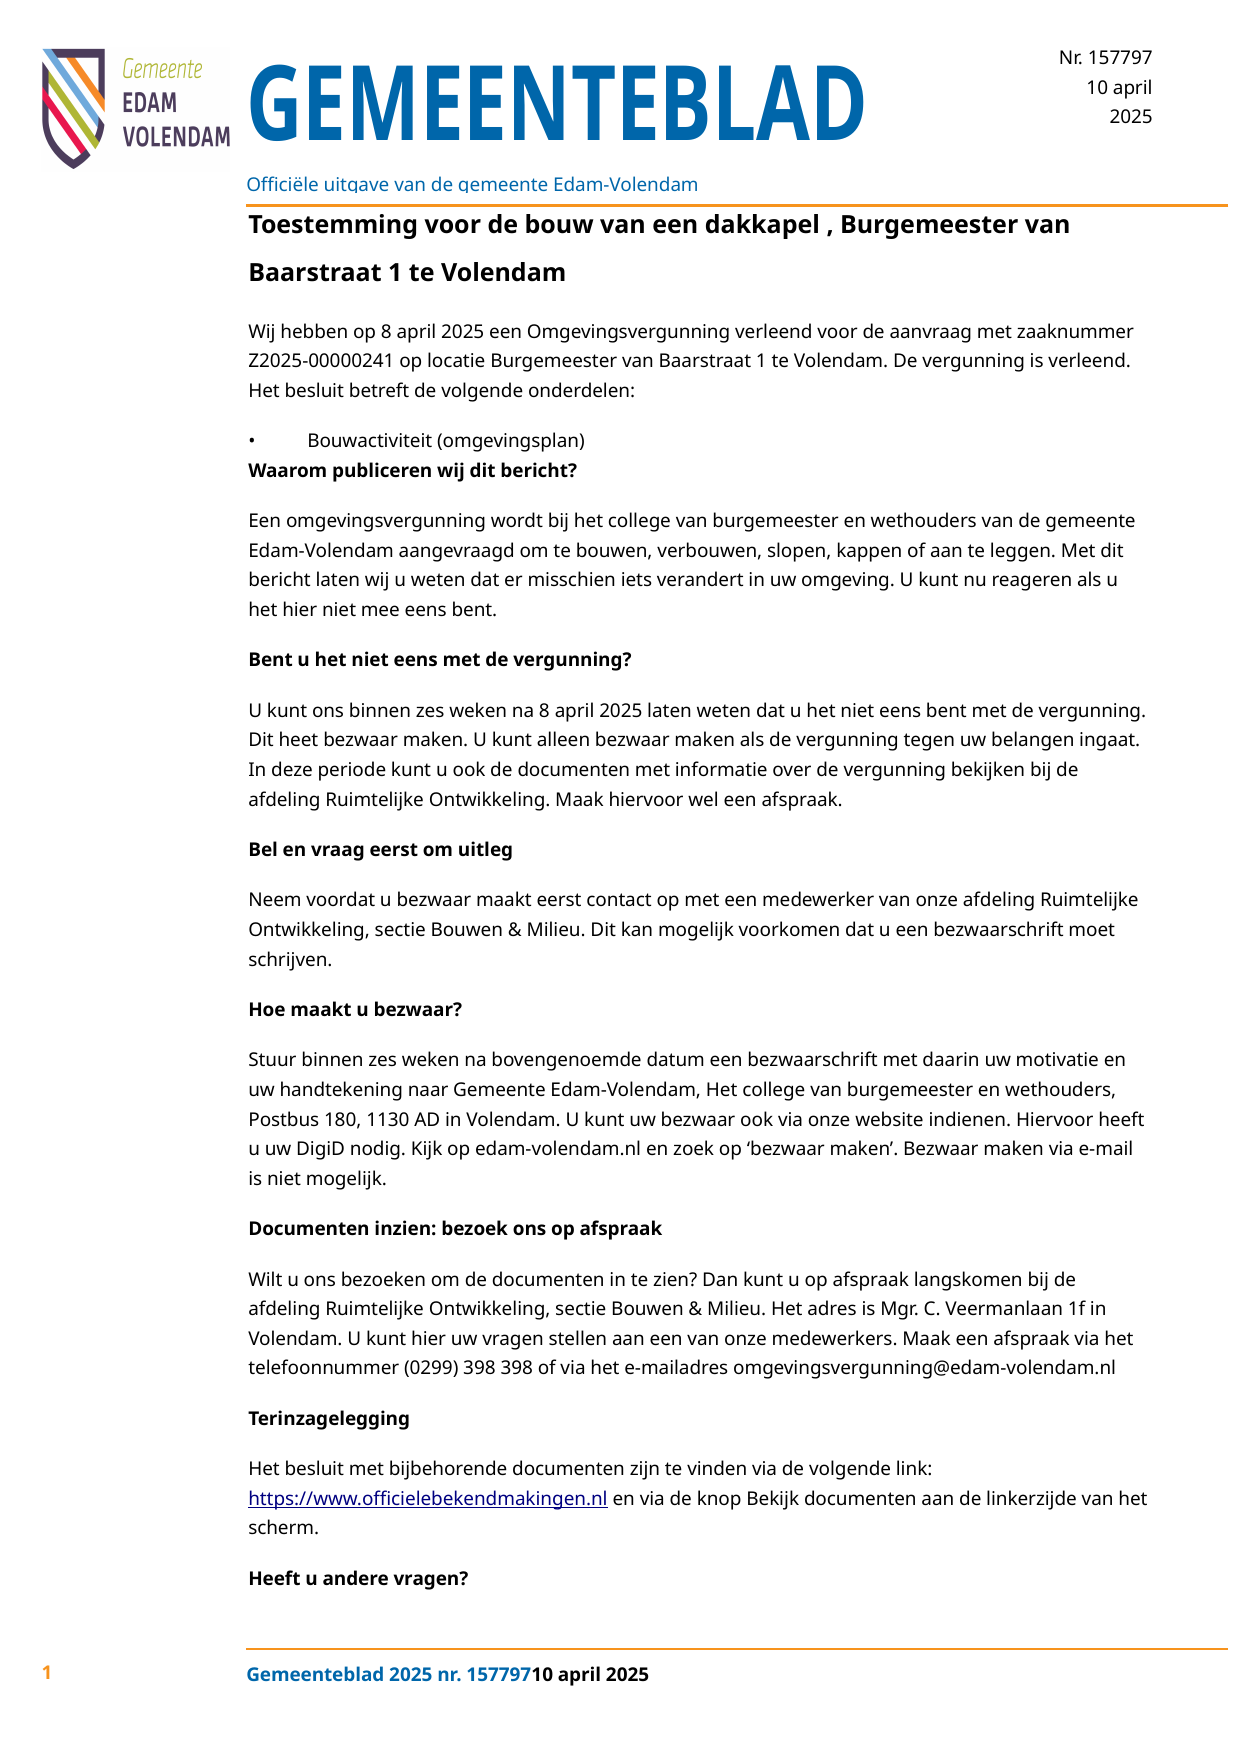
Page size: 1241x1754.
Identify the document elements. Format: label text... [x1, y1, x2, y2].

text Heeft u andere vragen? [248, 1565, 1152, 1591]
text Neem voordat u bezwaar maakt eerst contact op met een medewerker van onze afdeling Ruimtelijke Ontwikkeling, sectie Bouwen & Milieu. Dit kan mogelijk voorkomen dat u een bezwaarschrift moet schrijven. [248, 887, 1152, 972]
text U kunt ons binnen zes weken na 8 april 2025 laten weten dat u het niet eens bent met de vergunning. Dit heet bezwaar maken. U kunt alleen bezwaar maken als de vergunning tegen uw belangen ingaat. In deze periode kunt u ook de documenten met informatie over de vergunning bekijken bij de afdeling Ruimtelijke Ontwikkeling. Maak hiervoor wel een afspraak. [248, 697, 1152, 812]
text Wij hebben op 8 april 2025 een Omgevingsvergunning verleend voor de aanvraag met zaaknummer Z2025-00000241 op locatie Burgemeester van Baarstraat 1 te Volendam. De vergunning is verleend. Het besluit betreft de volgende onderdelen: [248, 318, 1152, 403]
list Bouwactiviteit (omgevingsplan) [248, 427, 1152, 453]
text Waarom publiceren wij dit bericht? [248, 457, 1152, 483]
text Documenten inzien: bezoek ons op afspraak [248, 1215, 1152, 1241]
text Bel en vraag eerst om uitleg [248, 836, 1152, 862]
text Wilt u ons bezoeken om de documenten in te zien? Dan kunt u op afspraak langskomen bij de afdeling Ruimtelijke Ontwikkeling, sectie Bouwen & Milieu. Het adres is Mgr. C. Veermanlaan 1f in Volendam. U kunt hier uw vragen stellen aan een van onze medewerkers. Maak een afspraak via het telefoonnummer (0299) 398 398 of via het e-mailadres omgevingsvergunning@edam-volendam.nl [248, 1266, 1152, 1380]
text Het besluit met bijbehorende documenten zijn te vinden via de volgende link: https://www.officielebekendmakingen.nl en via de knop Bekijk documenten aan de linkerzijde van het scherm. [248, 1455, 1152, 1540]
text Stuur binnen zes weken na bovengenoemde datum een bezwaarschrift met daarin uw motivatie en uw handtekening naar Gemeente Edam-Volendam, Het college van burgemeester en wethouders, Postbus 180, 1130 AD in Volendam. U kunt uw bezwaar ook via onze website indienen. Hiervoor heeft u uw DigiD nodig. Kijk op edam-volendam.nl en zoek op ‘bezwaar maken’. Bezwaar maken via e-mail is niet mogelijk. [248, 1047, 1152, 1191]
picture [41, 47, 231, 172]
text Toestemming voor de bouw van een dakkapel , Burgemeester van Baarstraat 1 te Volendam [248, 207, 1152, 288]
text Hoe maakt u bezwaar? [248, 996, 1152, 1022]
text Een omgevingsvergunning wordt bij het college van burgemeester en wethouders van de gemeente Edam-Volendam aangevraagd om te bouwen, verbouwen, slopen, kappen of aan te leggen. Met dit bericht laten wij u weten dat er misschien iets verandert in uw omgeving. U kunt nu reageren als u het hier niet mee eens bent. [248, 507, 1152, 622]
text Bent u het niet eens met de vergunning? [248, 647, 1152, 672]
text Terinzagelegging [248, 1405, 1152, 1431]
